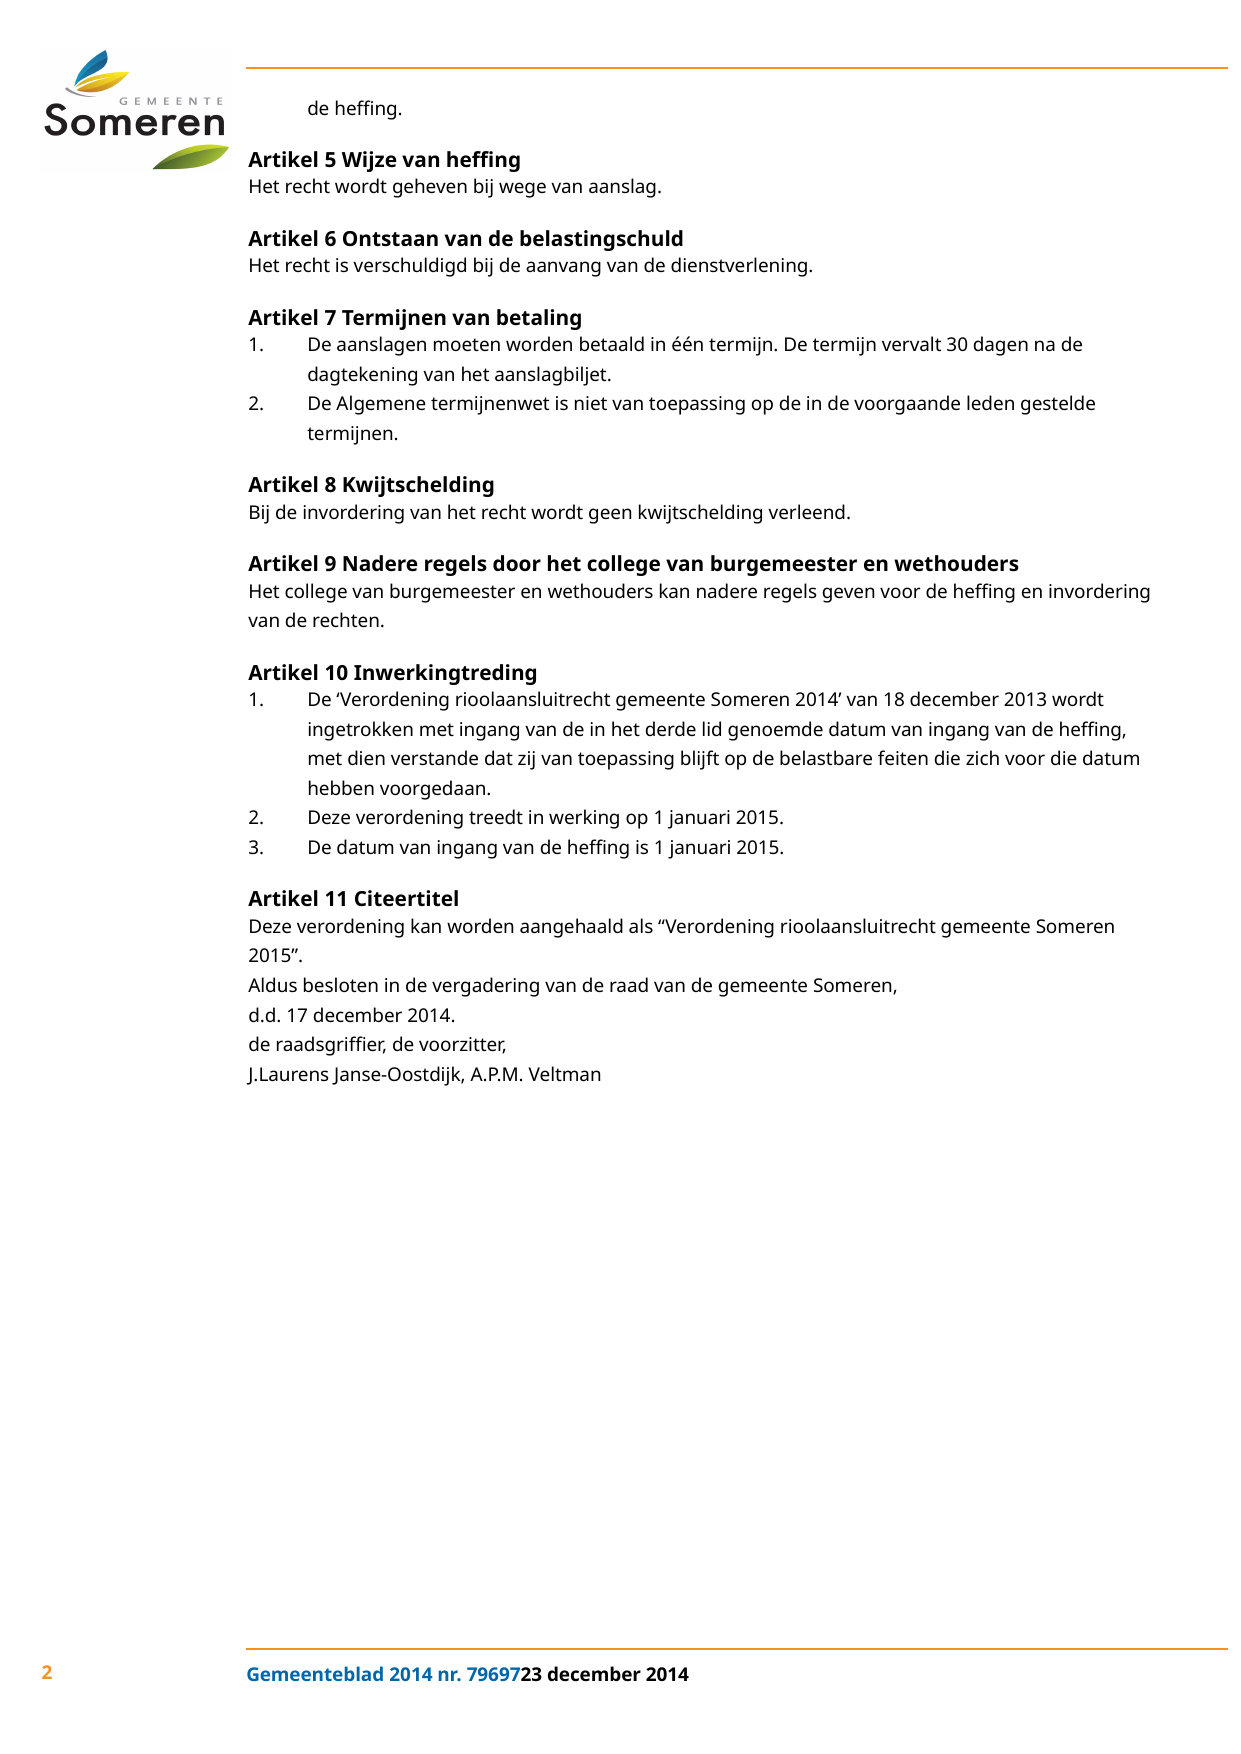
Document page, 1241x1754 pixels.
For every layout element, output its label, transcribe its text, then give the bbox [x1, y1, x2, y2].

text J.Laurens Janse-Oostdijk, A.P.M. Veltman [248, 1061, 1152, 1087]
text Het recht wordt geheven bij wege van aanslag. [248, 174, 1152, 199]
text Het recht is verschuldigd bij de aanvang van de dienstverlening. [248, 252, 1152, 278]
text Het college van burgemeester en wethouders kan nadere regels geven voor de heffing en invordering van de rechten. [248, 578, 1152, 633]
text Artikel 7 Termijnen van betaling [248, 303, 1152, 331]
text Aldus besloten in de vergadering van de raad van de gemeente Someren, [248, 972, 1152, 998]
list Deze verordening treedt in werking op 1 januari 2015. [248, 804, 1152, 830]
text Deze verordening kan worden aangehaald als “Verordening rioolaansluitrecht gemeente Someren 2015”. [248, 913, 1152, 968]
text Bij de invordering van het recht wordt geen kwijtschelding verleend. [248, 499, 1152, 525]
text Artikel 11 Citeertitel [248, 884, 1152, 913]
text Artikel 5 Wijze van heffing [248, 145, 1152, 174]
list De ‘Verordening rioolaansluitrecht gemeente Someren 2014’ van 18 december 2013 wordt ingetrokken met ingang van de in het derde lid genoemde datum van ingang van de heffing, met dien verstande dat zij van toepassing blijft op de belastbare feiten die zich voor die datum hebben voorgedaan. [248, 686, 1152, 801]
list de heffing. [248, 95, 1152, 121]
text d.d. 17 december 2014. [248, 1002, 1152, 1027]
text de raadsgriffier, de voorzitter, [248, 1031, 1152, 1057]
list De datum van ingang van de heffing is 1 januari 2015. [248, 834, 1152, 860]
picture [41, 47, 231, 172]
text Artikel 9 Nadere regels door het college van burgemeester en wethouders [248, 549, 1152, 578]
list De aanslagen moeten worden betaald in één termijn. De termijn vervalt 30 dagen na de dagtekening van het aanslagbiljet. [248, 331, 1152, 387]
list De Algemene termijnenwet is niet van toepassing op de in de voorgaande leden gestelde termijnen. [248, 391, 1152, 446]
text Artikel 10 Inwerkingtreding [248, 658, 1152, 686]
text Artikel 6 Ontstaan van de belastingschuld [248, 224, 1152, 252]
text Artikel 8 Kwijtschelding [248, 471, 1152, 499]
